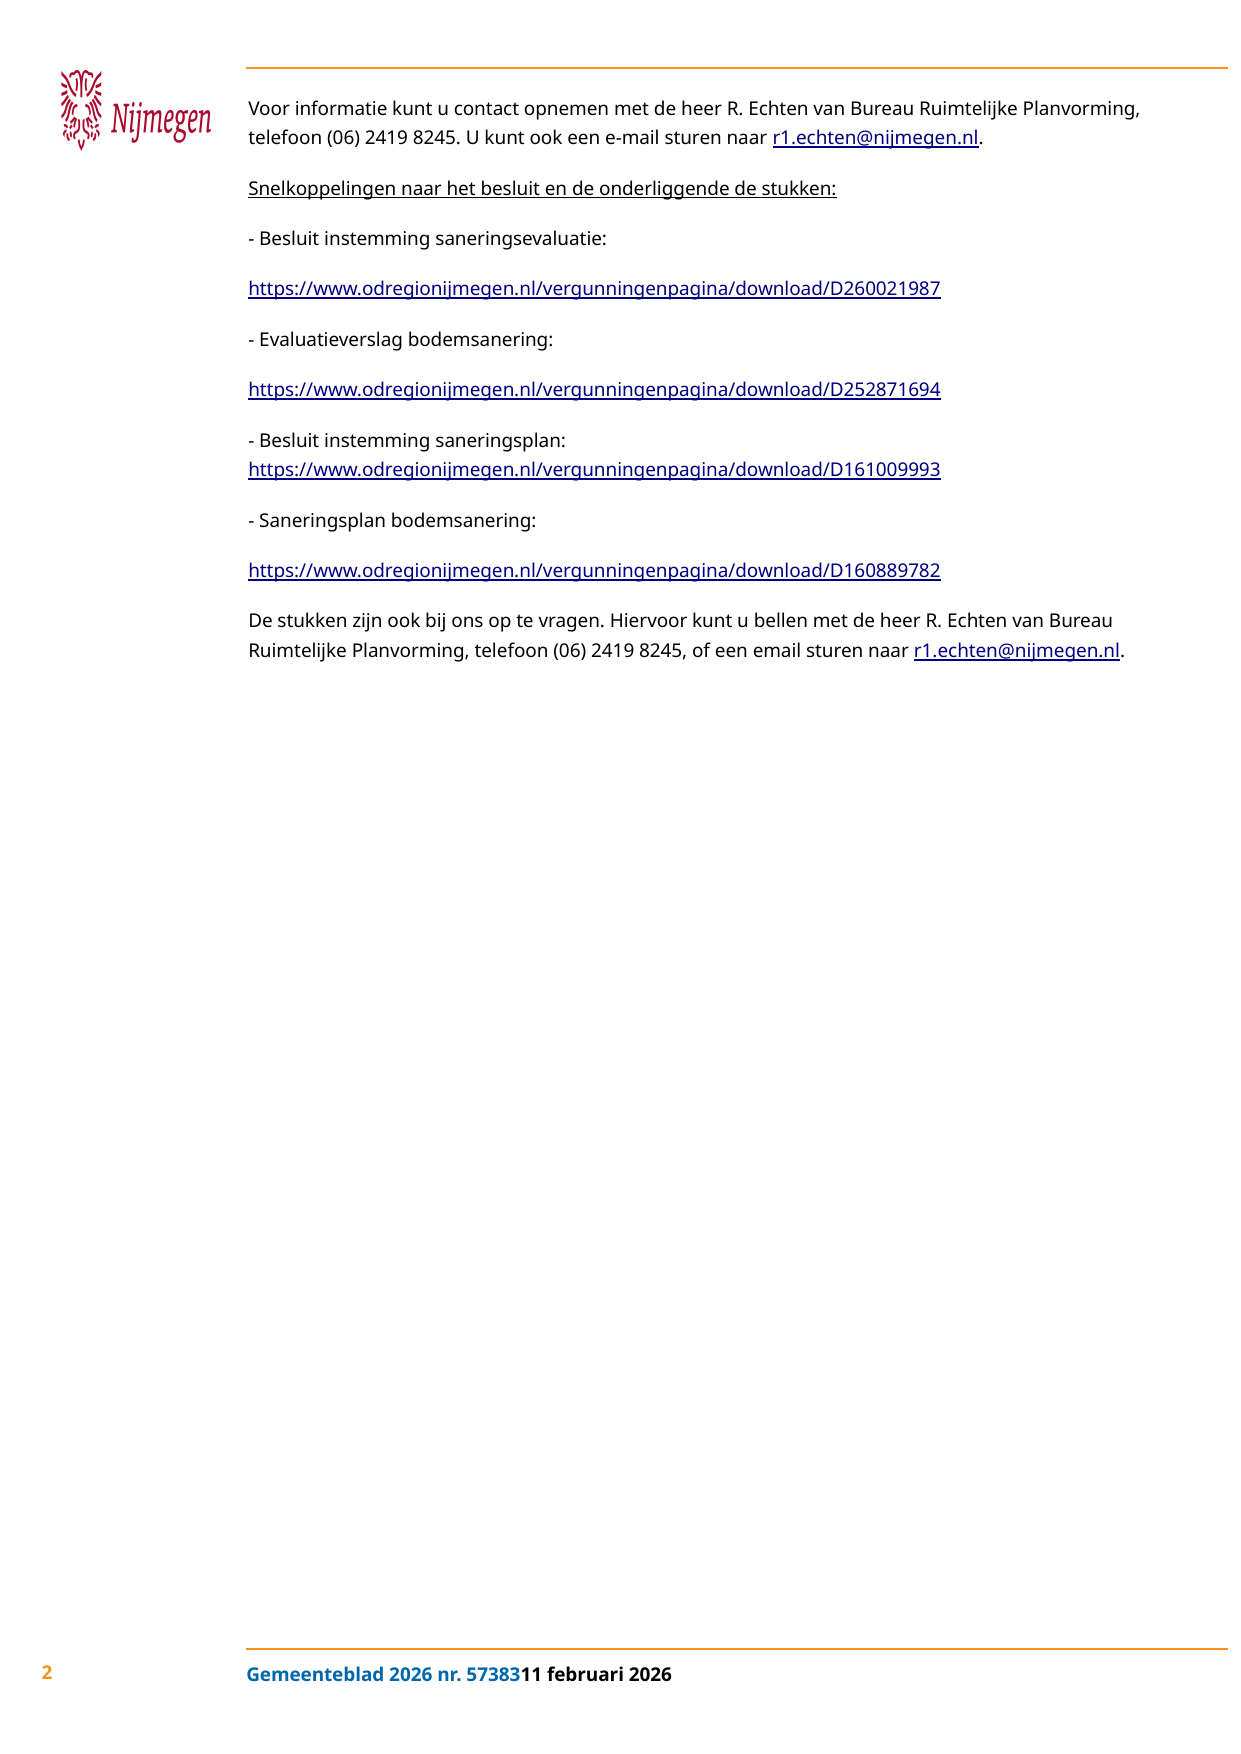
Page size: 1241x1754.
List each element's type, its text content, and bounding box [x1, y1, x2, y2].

text De stukken zijn ook bij ons op te vragen. Hiervoor kunt u bellen met de heer R. Echten van Bureau Ruimtelijke Planvorming, telefoon (06) 2419 8245, of een email sturen naar r1.echten@nijmegen.nl. [248, 608, 1152, 663]
picture [41, 47, 231, 172]
text - Besluit instemming saneringsevaluatie: [248, 225, 1152, 251]
text https://www.odregionijmegen.nl/vergunningenpagina/download/D252871694 [248, 376, 1152, 402]
text Voor informatie kunt u contact opnemen met de heer R. Echten van Bureau Ruimtelijke Planvorming, telefoon (06) 2419 8245. U kunt ook een e-mail sturen naar r1.echten@nijmegen.nl. [248, 95, 1152, 150]
text - Evaluatieverslag bodemsanering: [248, 326, 1152, 352]
text https://www.odregionijmegen.nl/vergunningenpagina/download/D260021987 [248, 276, 1152, 301]
text - Saneringsplan bodemsanering: [248, 507, 1152, 533]
text - Besluit instemming saneringsplan: https://www.odregionijmegen.nl/vergunningenpagina/download/D161009993 [248, 427, 1152, 482]
text Snelkoppelingen naar het besluit en de onderliggende de stukken: [248, 175, 1152, 201]
text https://www.odregionijmegen.nl/vergunningenpagina/download/D160889782 [248, 557, 1152, 583]
